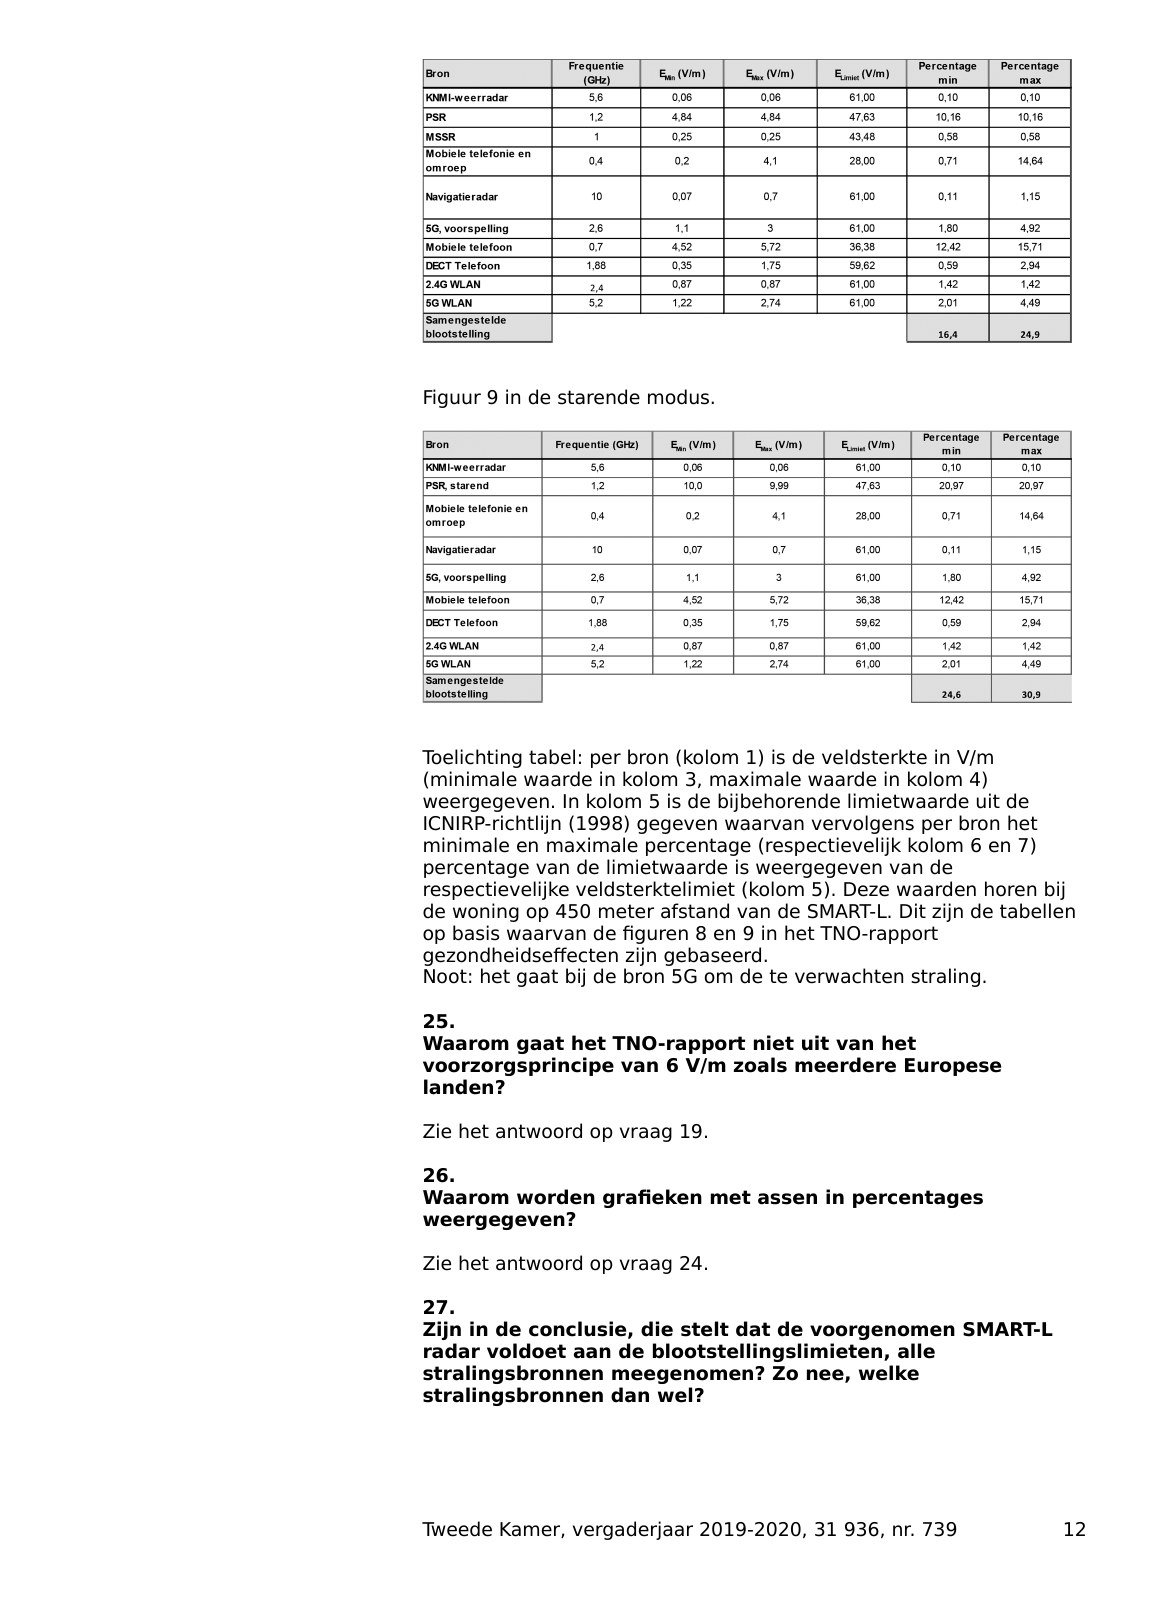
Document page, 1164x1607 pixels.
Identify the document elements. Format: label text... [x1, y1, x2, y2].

text Waarom worden grafieken met assen in percentages weergegeven? [422, 1187, 1087, 1231]
text 25. [422, 1011, 1087, 1033]
text Figuur 9 in de starende modus. [422, 387, 1087, 409]
picture [422, 59, 1072, 343]
text Noot: het gaat bij de bron 5G om de te verwachten straling. [422, 966, 1087, 988]
text Waarom gaat het TNO-rapport niet uit van het voorzorgsprincipe van 6 V/m zoals meerdere Europese landen? [422, 1033, 1087, 1098]
text 27. [422, 1297, 1087, 1319]
text Zie het antwoord op vraag 19. [422, 1121, 1087, 1143]
text 26. [422, 1165, 1087, 1187]
picture [422, 430, 1072, 703]
text Toelichting tabel: per bron (kolom 1) is de veldsterkte in V/m (minimale waarde in kolom 3, maximale waarde in kolom 4) weergegeven. In kolom 5 is de bijbehorende limietwaarde uit de ICNIRP-richtlijn (1998) gegeven waarvan vervolgens per bron het minimale en maximale percentage (respectievelijk kolom 6 en 7) percentage van de limietwaarde is weergegeven van de respectievelijke veldsterktelimiet (kolom 5). Deze waarden horen bij de woning op 450 meter afstand van de SMART-L. Dit zijn de tabellen op basis waarvan de figuren 8 en 9 in het TNO-rapport gezondheidseffecten zijn gebaseerd. [422, 747, 1087, 966]
text Zijn in de conclusie, die stelt dat de voorgenomen SMART-L radar voldoet aan de blootstellingslimieten, alle stralingsbronnen meegenomen? Zo nee, welke stralingsbronnen dan wel? [422, 1319, 1087, 1407]
text Zie het antwoord op vraag 24. [422, 1253, 1087, 1275]
